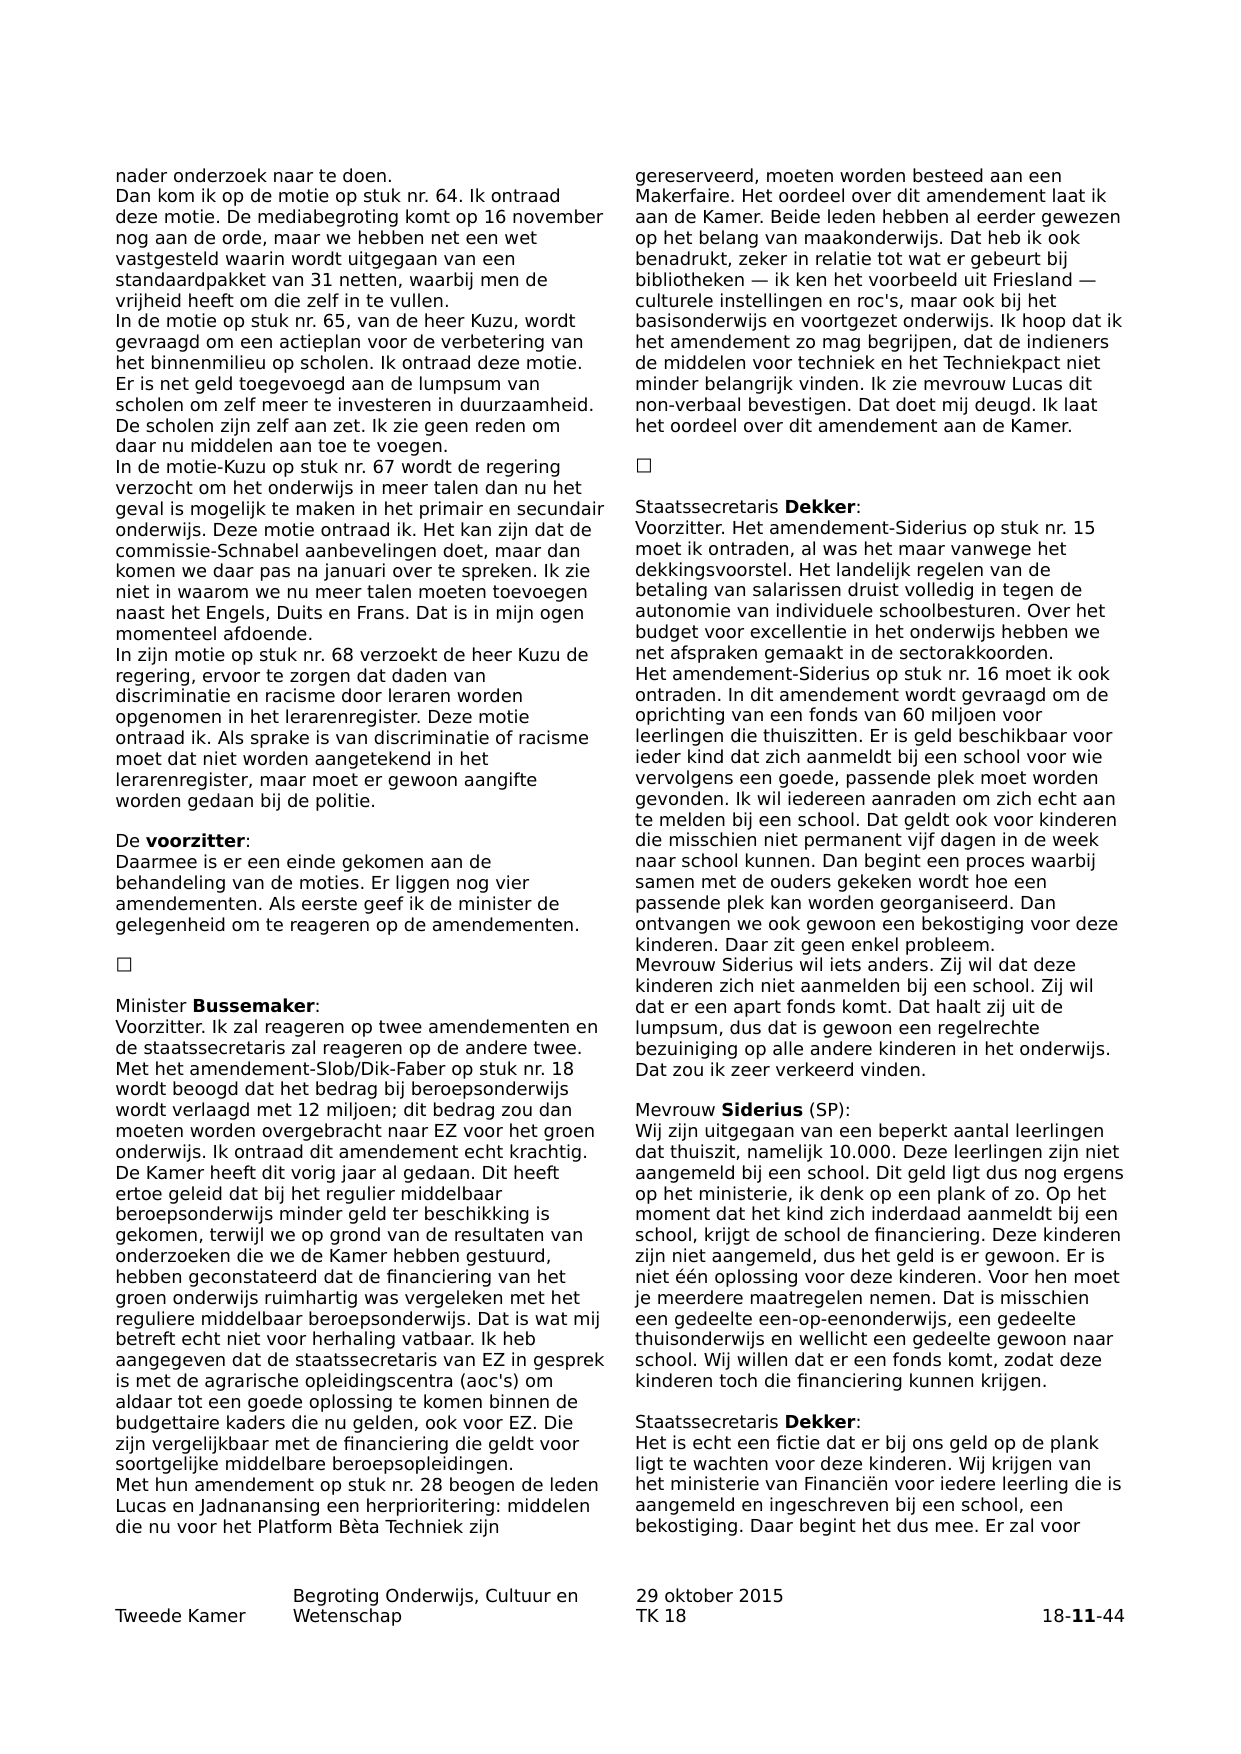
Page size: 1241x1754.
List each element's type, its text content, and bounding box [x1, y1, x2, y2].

text Voorzitter. Het amendement-Siderius op stuk nr. 15 moet ik ontraden, al was het maar vanwege het dekkingsvoorstel. Het landelijk regelen van de betaling van salarissen druist volledig in tegen de autonomie van individuele schoolbesturen. Over het budget voor excellentie in het onderwijs hebben we net afspraken gemaakt in de sectorakkoorden. [635, 518, 1125, 663]
text gereserveerd, moeten worden besteed aan een Makerfaire. Het oordeel over dit amendement laat ik aan de Kamer. Beide leden hebben al eerder gewezen op het belang van maakonderwijs. Dat heb ik ook benadrukt, zeker in relatie tot wat er gebeurt bij bibliotheken — ik ken het voorbeeld uit Friesland — culturele instellingen en roc's, maar ook bij het basisonderwijs en voortgezet onderwijs. Ik hoop dat ik het amendement zo mag begrijpen, dat de indieners de middelen voor techniek en het Techniekpact niet minder belangrijk vinden. Ik zie mevrouw Lucas dit non-verbaal bevestigen. Dat doet mij deugd. Ik laat het oordeel over dit amendement aan de Kamer. [635, 165, 1125, 436]
text Staatssecretaris Dekker: [635, 1412, 1125, 1432]
text Daarmee is er een einde gekomen aan de behandeling van de moties. Er liggen nog vier amendementen. Als eerste geef ik de minister de gelegenheid om te reageren op de amendementen. [115, 852, 605, 935]
text Voorzitter. Ik zal reageren op twee amendementen en de staatssecretaris zal reageren op de andere twee. Met het amendement-Slob/Dik-Faber op stuk nr. 18 wordt beoogd dat het bedrag bij beroepsonderwijs wordt verlaagd met 12 miljoen; dit bedrag zou dan moeten worden overgebracht naar EZ voor het groen onderwijs. Ik ontraad dit amendement echt krachtig. De Kamer heeft dit vorig jaar al gedaan. Dit heeft ertoe geleid dat bij het regulier middelbaar beroepsonderwijs minder geld ter beschikking is gekomen, terwijl we op grond van de resultaten van onderzoeken die we de Kamer hebben gestuurd, hebben geconstateerd dat de financiering van het groen onderwijs ruimhartig was vergeleken met het reguliere middelbaar beroepsonderwijs. Dat is wat mij betreft echt niet voor herhaling vatbaar. Ik heb aangegeven dat de staatssecretaris van EZ in gesprek is met de agrarische opleidingscentra (aoc's) om aldaar tot een goede oplossing te komen binnen de budgettaire kaders die nu gelden, ook voor EZ. Die zijn vergelijkbaar met de financiering die geldt voor soortgelijke middelbare beroepsopleidingen. [115, 1017, 605, 1475]
text Staatssecretaris Dekker: [635, 497, 1125, 518]
text Dan kom ik op de motie op stuk nr. 64. Ik ontraad deze motie. De mediabegroting komt op 16 november nog aan de orde, maar we hebben net een wet vastgesteld waarin wordt uitgegaan van een standaardpakket van 31 netten, waarbij men de vrijheid heeft om die zelf in te vullen. [115, 186, 605, 311]
text Wij zijn uitgegaan van een beperkt aantal leerlingen dat thuiszit, namelijk 10.000. Deze leerlingen zijn niet aangemeld bij een school. Dit geld ligt dus nog ergens op het ministerie, ik denk op een plank of zo. Op het moment dat het kind zich inderdaad aanmeldt bij een school, krijgt de school de financiering. Deze kinderen zijn niet aangemeld, dus het geld is er gewoon. Er is niet één oplossing voor deze kinderen. Voor hen moet je meerdere maatregelen nemen. Dat is misschien een gedeelte een-op-eenonderwijs, een gedeelte thuisonderwijs en wellicht een gedeelte gewoon naar school. Wij willen dat er een fonds komt, zodat deze kinderen toch die financiering kunnen krijgen. [635, 1121, 1125, 1392]
text ⬜ [115, 955, 605, 976]
text Mevrouw Siderius wil iets anders. Zij wil dat deze kinderen zich niet aanmelden bij een school. Zij wil dat er een apart fonds komt. Dat haalt zij uit de lumpsum, dus dat is gewoon een regelrechte bezuiniging op alle andere kinderen in het onderwijs. Dat zou ik zeer verkeerd vinden. [635, 955, 1125, 1080]
text Met hun amendement op stuk nr. 28 beogen de leden Lucas en Jadnanansing een herprioritering: middelen die nu voor het Platform Bèta Techniek zijn [115, 1475, 605, 1537]
text Het is echt een fictie dat er bij ons geld op de plank ligt te wachten voor deze kinderen. Wij krijgen van het ministerie van Financiën voor iedere leerling die is aangemeld en ingeschreven bij een school, een bekostiging. Daar begint het dus mee. Er zal voor [635, 1432, 1125, 1537]
text De voorzitter: [115, 831, 605, 852]
text Het amendement-Siderius op stuk nr. 16 moet ik ook ontraden. In dit amendement wordt gevraagd om de oprichting van een fonds van 60 miljoen voor leerlingen die thuiszitten. Er is geld beschikbaar voor ieder kind dat zich aanmeldt bij een school voor wie vervolgens een goede, passende plek moet worden gevonden. Ik wil iedereen aanraden om zich echt aan te melden bij een school. Dat geldt ook voor kinderen die misschien niet permanent vijf dagen in de week naar school kunnen. Dan begint een proces waarbij samen met de ouders gekeken wordt hoe een passende plek kan worden georganiseerd. Dan ontvangen we ook gewoon een bekostiging voor deze kinderen. Daar zit geen enkel probleem. [635, 663, 1125, 955]
text In de motie op stuk nr. 65, van de heer Kuzu, wordt gevraagd om een actieplan voor de verbetering van het binnenmilieu op scholen. Ik ontraad deze motie. Er is net geld toegevoegd aan de lumpsum van scholen om zelf meer te investeren in duurzaamheid. De scholen zijn zelf aan zet. Ik zie geen reden om daar nu middelen aan toe te voegen. [115, 311, 605, 457]
text nader onderzoek naar te doen. [115, 165, 605, 186]
text In de motie-Kuzu op stuk nr. 67 wordt de regering verzocht om het onderwijs in meer talen dan nu het geval is mogelijk te maken in het primair en secundair onderwijs. Deze motie ontraad ik. Het kan zijn dat de commissie-Schnabel aanbevelingen doet, maar dan komen we daar pas na januari over te spreken. Ik zie niet in waarom we nu meer talen moeten toevoegen naast het Engels, Duits en Frans. Dat is in mijn ogen momenteel afdoende. [115, 457, 605, 644]
text In zijn motie op stuk nr. 68 verzoekt de heer Kuzu de regering, ervoor te zorgen dat daden van discriminatie en racisme door leraren worden opgenomen in het lerarenregister. Deze motie ontraad ik. Als sprake is van discriminatie of racisme moet dat niet worden aangetekend in het lerarenregister, maar moet er gewoon aangifte worden gedaan bij de politie. [115, 644, 605, 811]
text ⬜ [635, 456, 1125, 477]
text Mevrouw Siderius (SP): [635, 1100, 1125, 1121]
text Minister Bussemaker: [115, 996, 605, 1017]
